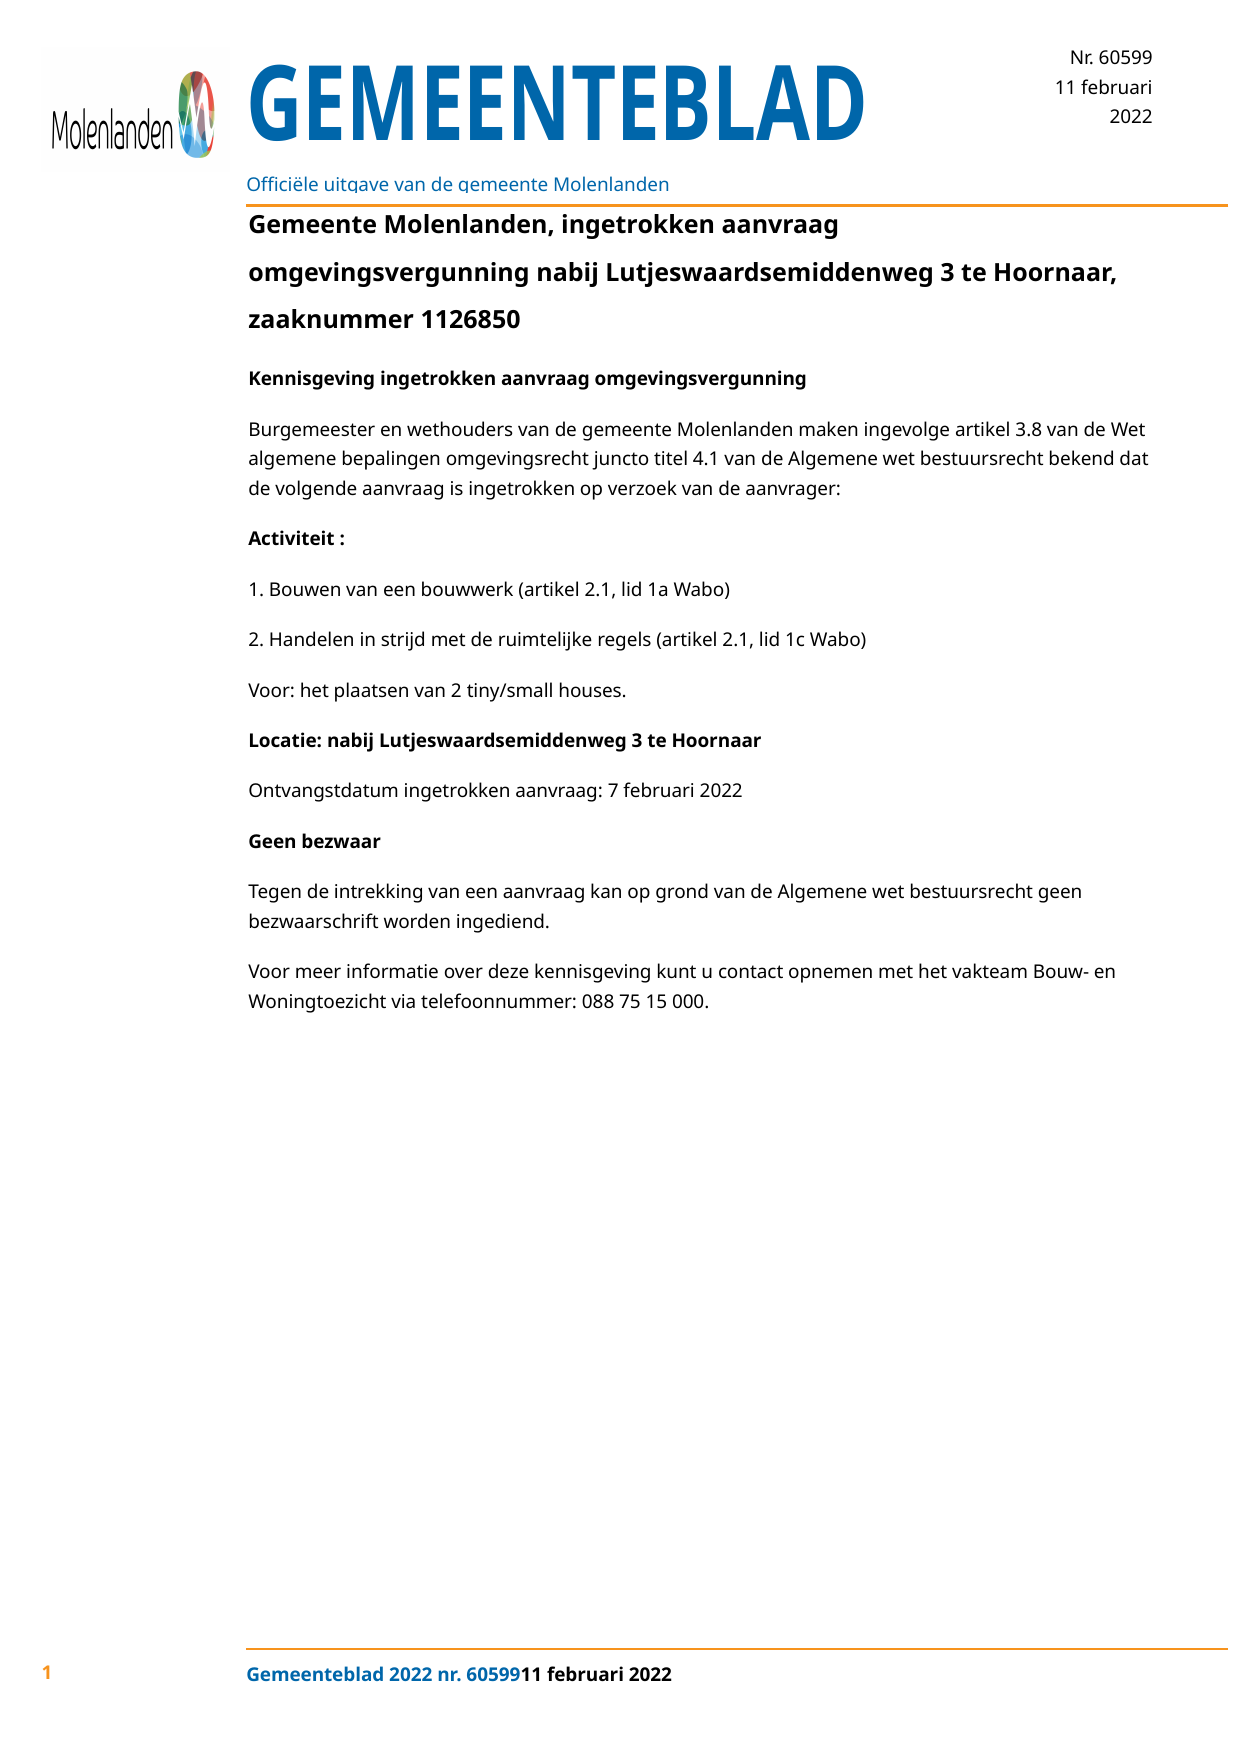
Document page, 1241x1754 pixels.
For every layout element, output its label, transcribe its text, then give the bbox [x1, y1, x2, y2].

text Tegen de intrekking van een aanvraag kan op grond van de Algemene wet bestuursrecht geen bezwaarschrift worden ingediend. [248, 878, 1152, 934]
text Voor: het plaatsen van 2 tiny/small houses. [248, 677, 1152, 702]
text Ontvangstdatum ingetrokken aanvraag: 7 februari 2022 [248, 778, 1152, 803]
text Activiteit : [248, 526, 1152, 551]
text Burgemeester en wethouders van de gemeente Molenlanden maken ingevolge artikel 3.8 van de Wet algemene bepalingen omgevingsrecht juncto titel 4.1 van de Algemene wet bestuursrecht bekend dat de volgende aanvraag is ingetrokken op verzoek van de aanvrager: [248, 416, 1152, 501]
text Locatie: nabij Lutjeswaardsemiddenweg 3 te Hoornaar [248, 727, 1152, 753]
text Gemeente Molenlanden, ingetrokken aanvraag omgevingsvergunning nabij Lutjeswaardsemiddenweg 3 te Hoornaar, zaaknummer 1126850 [248, 207, 1152, 336]
picture [41, 47, 231, 172]
text Geen bezwaar [248, 828, 1152, 854]
text Voor meer informatie over deze kennisgeving kunt u contact opnemen met het vakteam Bouw- en Woningtoezicht via telefoonnummer: 088 75 15 000. [248, 958, 1152, 1014]
text 1. Bouwen van een bouwwerk (artikel 2.1, lid 1a Wabo) [248, 576, 1152, 602]
text 2. Handelen in strijd met de ruimtelijke regels (artikel 2.1, lid 1c Wabo) [248, 626, 1152, 652]
text Kennisgeving ingetrokken aanvraag omgevingsvergunning [248, 366, 1152, 391]
